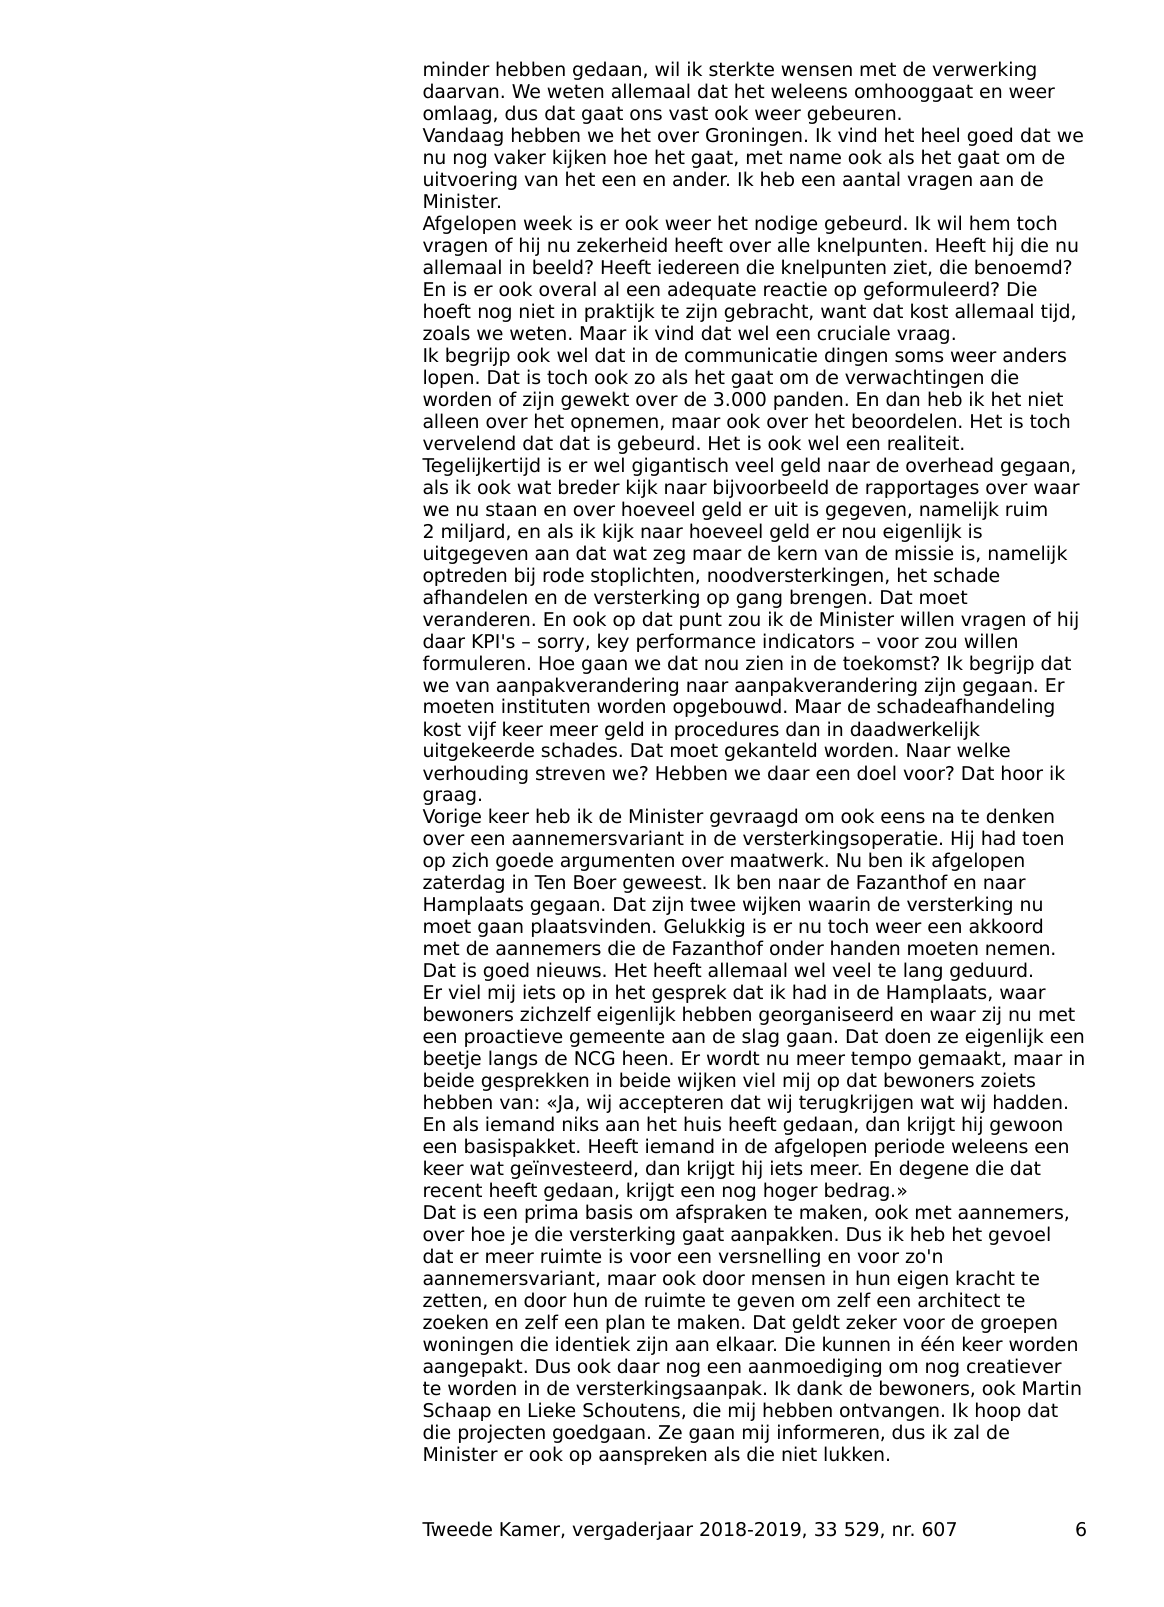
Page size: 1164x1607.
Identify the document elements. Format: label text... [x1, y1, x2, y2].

text Er viel mij iets op in het gesprek dat ik had in de Hamplaats, waar bewoners zichzelf eigenlijk hebben georganiseerd en waar zij nu met een proactieve gemeente aan de slag gaan. Dat doen ze eigenlijk een beetje langs de NCG heen. Er wordt nu meer tempo gemaakt, maar in beide gesprekken in beide wijken viel mij op dat bewoners zoiets hebben van: «Ja, wij accepteren dat wij terugkrijgen wat wij hadden. En als iemand niks aan het huis heeft gedaan, dan krijgt hij gewoon een basispakket. Heeft iemand in de afgelopen periode weleens een keer wat geïnvesteerd, dan krijgt hij iets meer. En degene die dat recent heeft gedaan, krijgt een nog hoger bedrag.» [422, 982, 1087, 1202]
text Afgelopen week is er ook weer het nodige gebeurd. Ik wil hem toch vragen of hij nu zekerheid heeft over alle knelpunten. Heeft hij die nu allemaal in beeld? Heeft iedereen die knelpunten ziet, die benoemd? En is er ook overal al een adequate reactie op geformuleerd? Die hoeft nog niet in praktijk te zijn gebracht, want dat kost allemaal tijd, zoals we weten. Maar ik vind dat wel een cruciale vraag. [422, 213, 1087, 345]
text Tegelijkertijd is er wel gigantisch veel geld naar de overhead gegaan, als ik ook wat breder kijk naar bijvoorbeeld de rapportages over waar we nu staan en over hoeveel geld er uit is gegeven, namelijk ruim 2 miljard, en als ik kijk naar hoeveel geld er nou eigenlijk is uitgegeven aan dat wat zeg maar de kern van de missie is, namelijk optreden bij rode stoplichten, noodversterkingen, het schade afhandelen en de versterking op gang brengen. Dat moet veranderen. En ook op dat punt zou ik de Minister willen vragen of hij daar KPI's – sorry, key performance indicators – voor zou willen formuleren. Hoe gaan we dat nou zien in de toekomst? Ik begrijp dat we van aanpakverandering naar aanpakverandering zijn gegaan. Er moeten instituten worden opgebouwd. Maar de schadeafhandeling kost vijf keer meer geld in procedures dan in daadwerkelijk uitgekeerde schades. Dat moet gekanteld worden. Naar welke verhouding streven we? Hebben we daar een doel voor? Dat hoor ik graag. [422, 455, 1087, 806]
text minder hebben gedaan, wil ik sterkte wensen met de verwerking daarvan. We weten allemaal dat het weleens omhooggaat en weer omlaag, dus dat gaat ons vast ook weer gebeuren. [422, 59, 1087, 125]
text Ik begrijp ook wel dat in de communicatie dingen soms weer anders lopen. Dat is toch ook zo als het gaat om de verwachtingen die worden of zijn gewekt over de 3.000 panden. En dan heb ik het niet alleen over het opnemen, maar ook over het beoordelen. Het is toch vervelend dat dat is gebeurd. Het is ook wel een realiteit. [422, 345, 1087, 455]
text Vorige keer heb ik de Minister gevraagd om ook eens na te denken over een aannemersvariant in de versterkingsoperatie. Hij had toen op zich goede argumenten over maatwerk. Nu ben ik afgelopen zaterdag in Ten Boer geweest. Ik ben naar de Fazanthof en naar Hamplaats gegaan. Dat zijn twee wijken waarin de versterking nu moet gaan plaatsvinden. Gelukkig is er nu toch weer een akkoord met de aannemers die de Fazanthof onder handen moeten nemen. Dat is goed nieuws. Het heeft allemaal wel veel te lang geduurd. [422, 806, 1087, 982]
text Vandaag hebben we het over Groningen. Ik vind het heel goed dat we nu nog vaker kijken hoe het gaat, met name ook als het gaat om de uitvoering van het een en ander. Ik heb een aantal vragen aan de Minister. [422, 125, 1087, 213]
text Dat is een prima basis om afspraken te maken, ook met aannemers, over hoe je die versterking gaat aanpakken. Dus ik heb het gevoel dat er meer ruimte is voor een versnelling en voor zo'n aannemersvariant, maar ook door mensen in hun eigen kracht te zetten, en door hun de ruimte te geven om zelf een architect te zoeken en zelf een plan te maken. Dat geldt zeker voor de groepen woningen die identiek zijn aan elkaar. Die kunnen in één keer worden aangepakt. Dus ook daar nog een aanmoediging om nog creatiever te worden in de versterkingsaanpak. Ik dank de bewoners, ook Martin Schaap en Lieke Schoutens, die mij hebben ontvangen. Ik hoop dat die projecten goedgaan. Ze gaan mij informeren, dus ik zal de Minister er ook op aanspreken als die niet lukken. [422, 1202, 1087, 1466]
